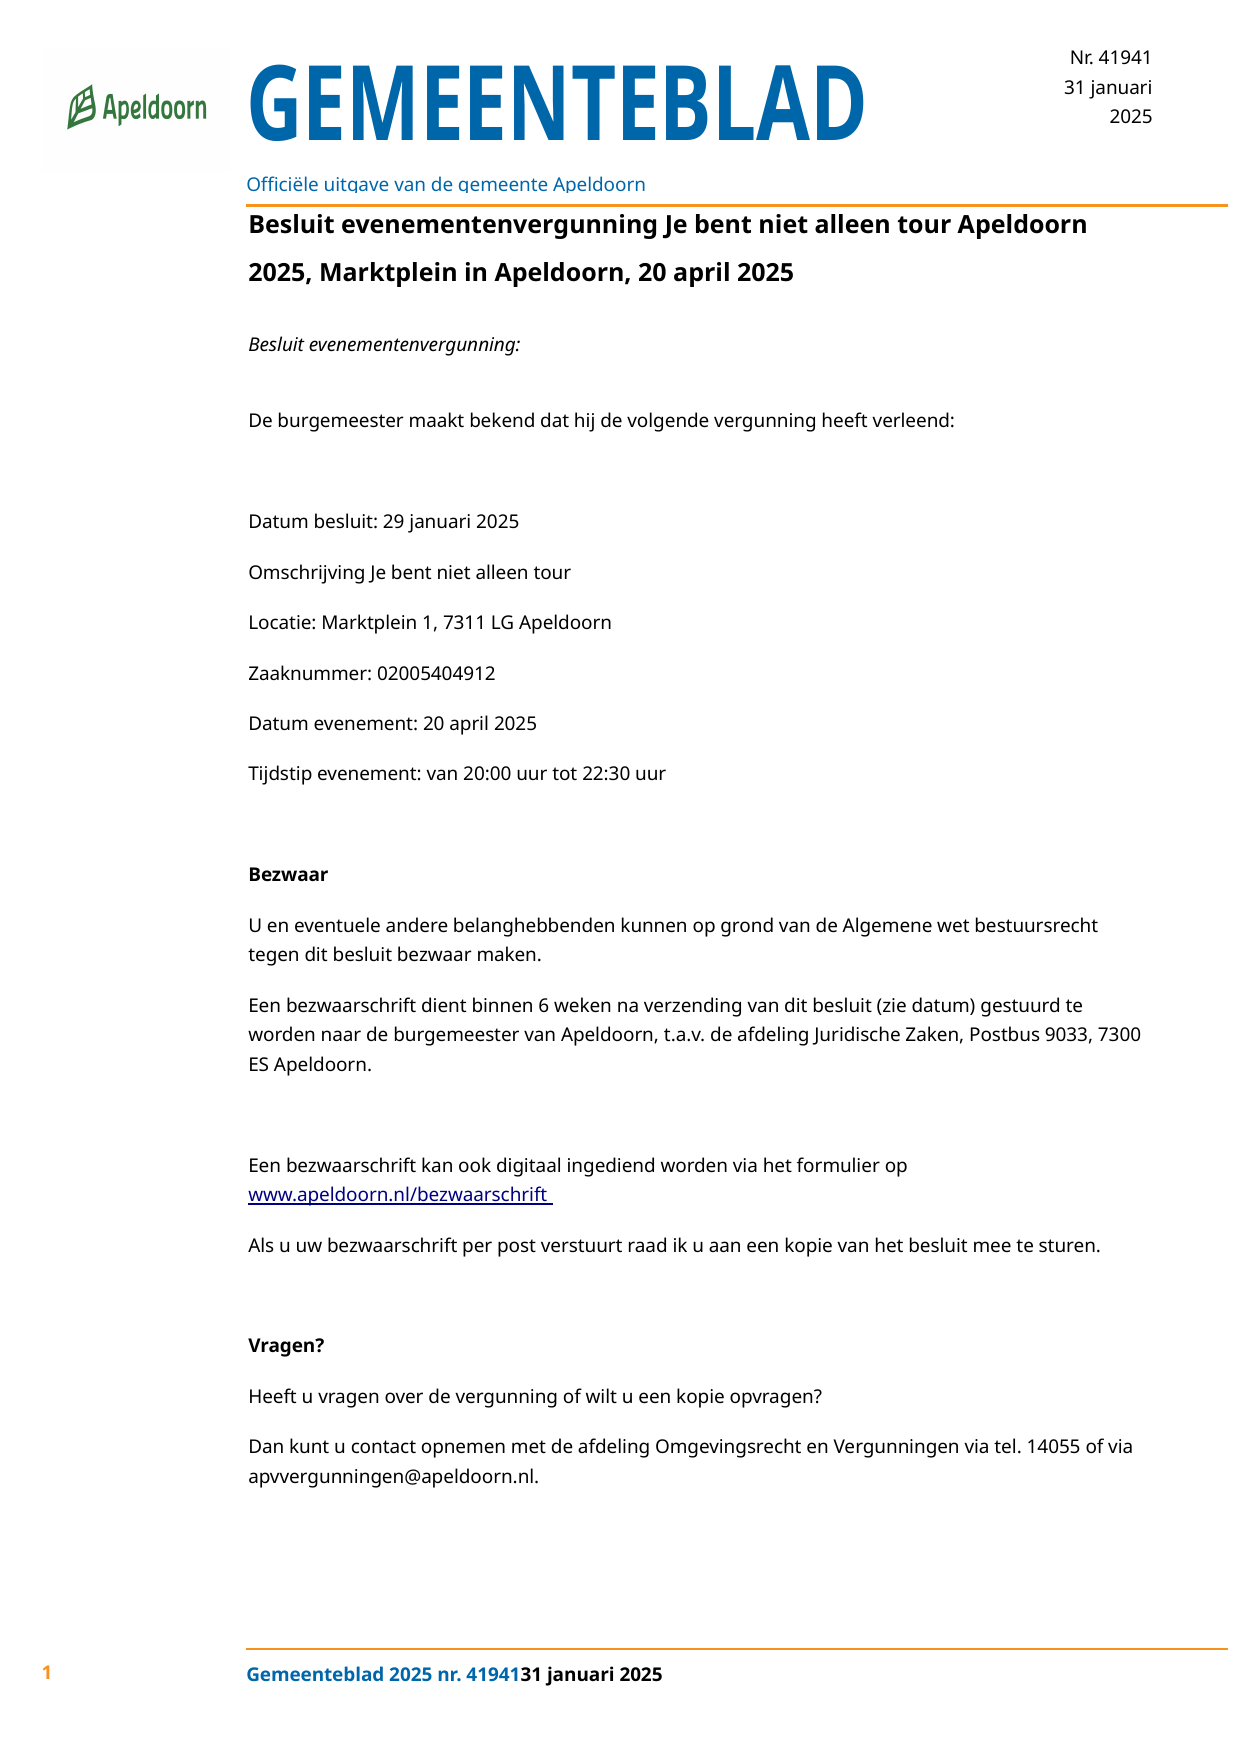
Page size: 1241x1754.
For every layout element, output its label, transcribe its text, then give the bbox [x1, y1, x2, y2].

text Zaaknummer: 02005404912 [248, 660, 1152, 685]
picture [41, 47, 231, 172]
text Bezwaar [248, 861, 1152, 887]
text Datum besluit: 29 januari 2025 [248, 508, 1152, 534]
text Omschrijving Je bent niet alleen tour [248, 559, 1152, 584]
text De burgemeester maakt bekend dat hij de volgende vergunning heeft verleend: [248, 408, 1152, 433]
text Vragen? [248, 1333, 1152, 1358]
text Heeft u vragen over de vergunning of wilt u een kopie opvragen? [248, 1383, 1152, 1409]
text Locatie: Marktplein 1, 7311 LG Apeldoorn [248, 609, 1152, 635]
text Een bezwaarschrift kan ook digitaal ingediend worden via het formulier op www.apeldoorn.nl/bezwaarschrift [248, 1152, 1152, 1207]
text Als u uw bezwaarschrift per post verstuurt raad ik u aan een kopie van het besluit mee te sturen. [248, 1232, 1152, 1257]
text Dan kunt u contact opnemen met de afdeling Omgevingsrecht en Vergunningen via tel. 14055 of via apvvergunningen@apeldoorn.nl. [248, 1433, 1152, 1489]
text Datum evenement: 20 april 2025 [248, 710, 1152, 736]
text U en eventuele andere belanghebbenden kunnen op grond van de Algemene wet bestuursrecht tegen dit besluit bezwaar maken. [248, 912, 1152, 967]
text Tijdstip evenement: van 20:00 uur tot 22:30 uur [248, 761, 1152, 786]
text Besluit evenementenvergunning: [248, 331, 1152, 357]
text Een bezwaarschrift dient binnen 6 weken na verzending van dit besluit (zie datum) gestuurd te worden naar de burgemeester van Apeldoorn, t.a.v. de afdeling Juridische Zaken, Postbus 9033, 7300 ES Apeldoorn. [248, 992, 1152, 1077]
text Besluit evenementenvergunning Je bent niet alleen tour Apeldoorn 2025, Marktplein in Apeldoorn, 20 april 2025 [248, 207, 1152, 288]
